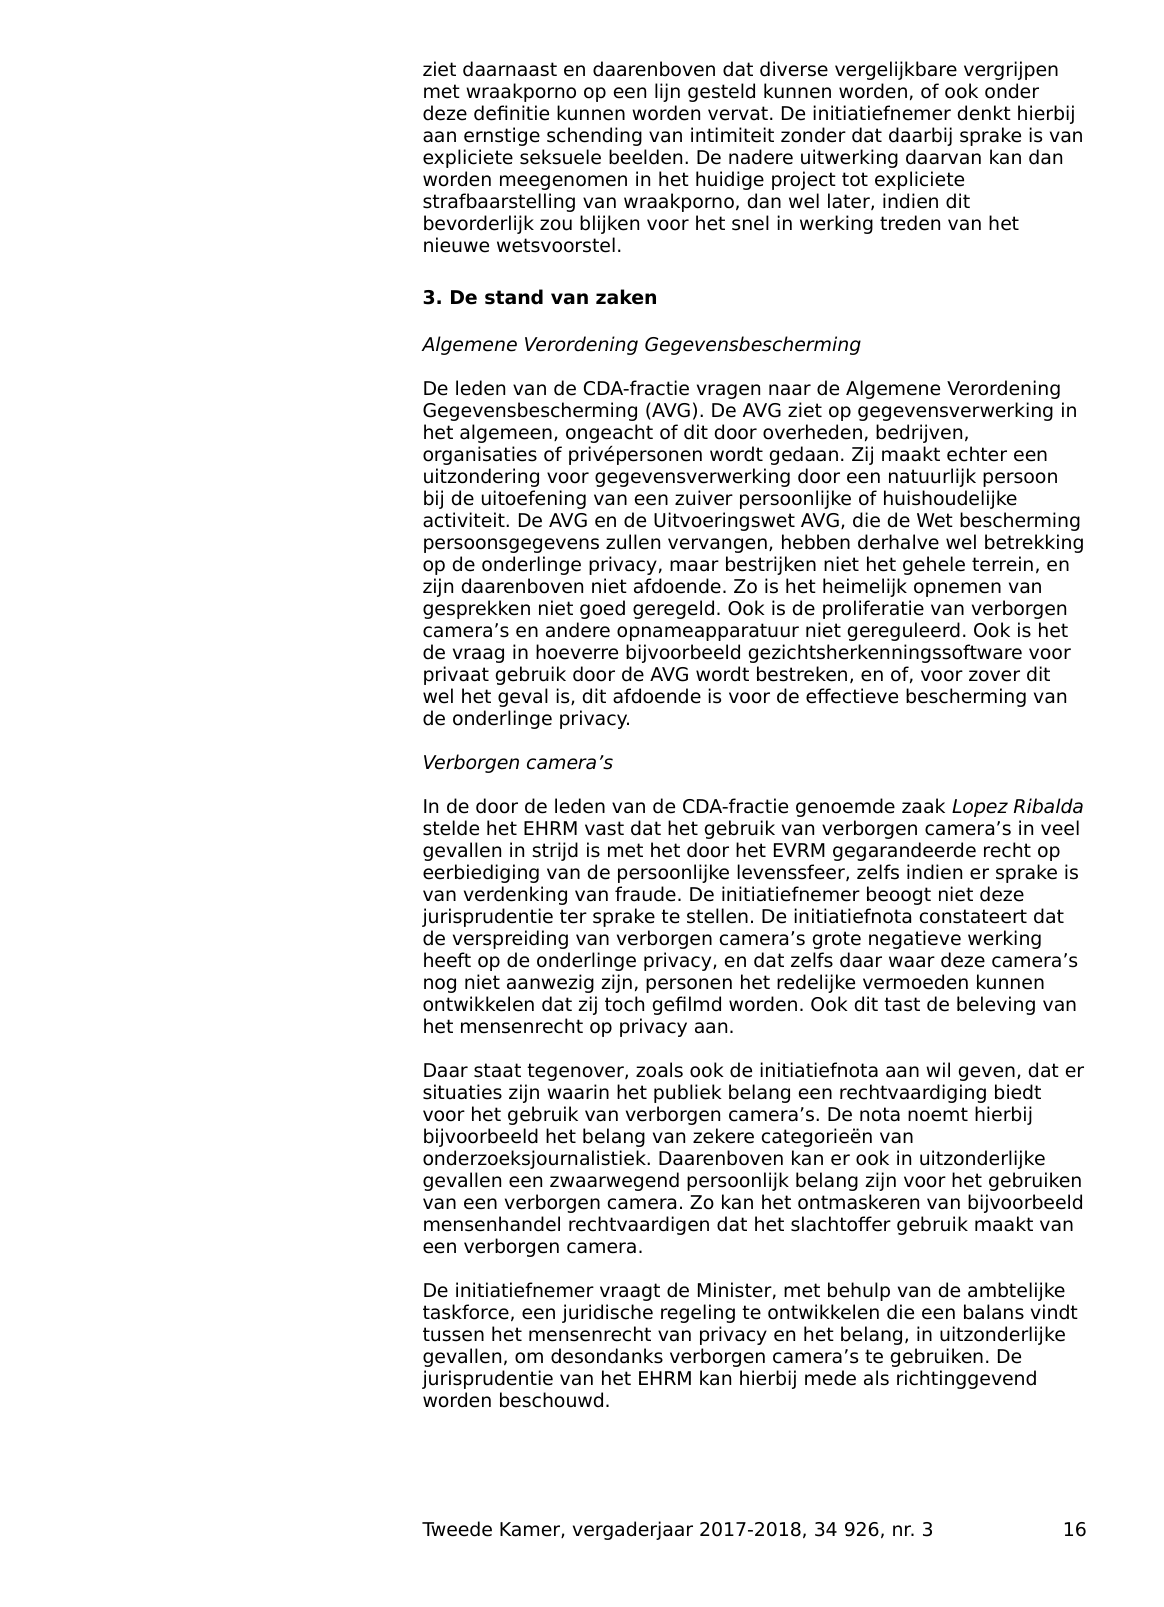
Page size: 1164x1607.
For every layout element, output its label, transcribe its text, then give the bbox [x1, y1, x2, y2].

subtitle 3. De stand van zaken [422, 287, 1087, 309]
subtitle Verborgen camera’s [422, 752, 1087, 774]
text ziet daarnaast en daarenboven dat diverse vergelijkbare vergrijpen met wraakporno op een lijn gesteld kunnen worden, of ook onder deze definitie kunnen worden vervat. De initiatiefnemer denkt hierbij aan ernstige schending van intimiteit zonder dat daarbij sprake is van expliciete seksuele beelden. De nadere uitwerking daarvan kan dan worden meegenomen in het huidige project tot expliciete strafbaarstelling van wraakporno, dan wel later, indien dit bevorderlijk zou blijken voor het snel in werking treden van het nieuwe wetsvoorstel. [422, 59, 1087, 257]
text De leden van de CDA-fractie vragen naar de Algemene Verordening Gegevensbescherming (AVG). De AVG ziet op gegevensverwerking in het algemeen, ongeacht of dit door overheden, bedrijven, organisaties of privépersonen wordt gedaan. Zij maakt echter een uitzondering voor gegevensverwerking door een natuurlijk persoon bij de uitoefening van een zuiver persoonlijke of huishoudelijke activiteit. De AVG en de Uitvoeringswet AVG, die de Wet bescherming persoonsgegevens zullen vervangen, hebben derhalve wel betrekking op de onderlinge privacy, maar bestrijken niet het gehele terrein, en zijn daarenboven niet afdoende. Zo is het heimelijk opnemen van gesprekken niet goed geregeld. Ook is de proliferatie van verborgen camera’s en andere opnameapparatuur niet gereguleerd. Ook is het de vraag in hoeverre bijvoorbeeld gezichtsherkenningssoftware voor privaat gebruik door de AVG wordt bestreken, en of, voor zover dit wel het geval is, dit afdoende is voor de effectieve bescherming van de onderlinge privacy. [422, 378, 1087, 730]
text Daar staat tegenover, zoals ook de initiatiefnota aan wil geven, dat er situaties zijn waarin het publiek belang een rechtvaardiging biedt voor het gebruik van verborgen camera’s. De nota noemt hierbij bijvoorbeeld het belang van zekere categorieën van onderzoeksjournalistiek. Daarenboven kan er ook in uitzonderlijke gevallen een zwaarwegend persoonlijk belang zijn voor het gebruiken van een verborgen camera. Zo kan het ontmaskeren van bijvoorbeeld mensenhandel rechtvaardigen dat het slachtoffer gebruik maakt van een verborgen camera. [422, 1060, 1087, 1258]
text De initiatiefnemer vraagt de Minister, met behulp van de ambtelijke taskforce, een juridische regeling te ontwikkelen die een balans vindt tussen het mensenrecht van privacy en het belang, in uitzonderlijke gevallen, om desondanks verborgen camera’s te gebruiken. De jurisprudentie van het EHRM kan hierbij mede als richtinggevend worden beschouwd. [422, 1280, 1087, 1412]
text In de door de leden van de CDA-fractie genoemde zaak Lopez Ribalda stelde het EHRM vast dat het gebruik van verborgen camera’s in veel gevallen in strijd is met het door het EVRM gegarandeerde recht op eerbiediging van de persoonlijke levenssfeer, zelfs indien er sprake is van verdenking van fraude. De initiatiefnemer beoogt niet deze jurisprudentie ter sprake te stellen. De initiatiefnota constateert dat de verspreiding van verborgen camera’s grote negatieve werking heeft op de onderlinge privacy, en dat zelfs daar waar deze camera’s nog niet aanwezig zijn, personen het redelijke vermoeden kunnen ontwikkelen dat zij toch gefilmd worden. Ook dit tast de beleving van het mensenrecht op privacy aan. [422, 796, 1087, 1038]
subtitle Algemene Verordening Gegevensbescherming [422, 334, 1087, 356]
